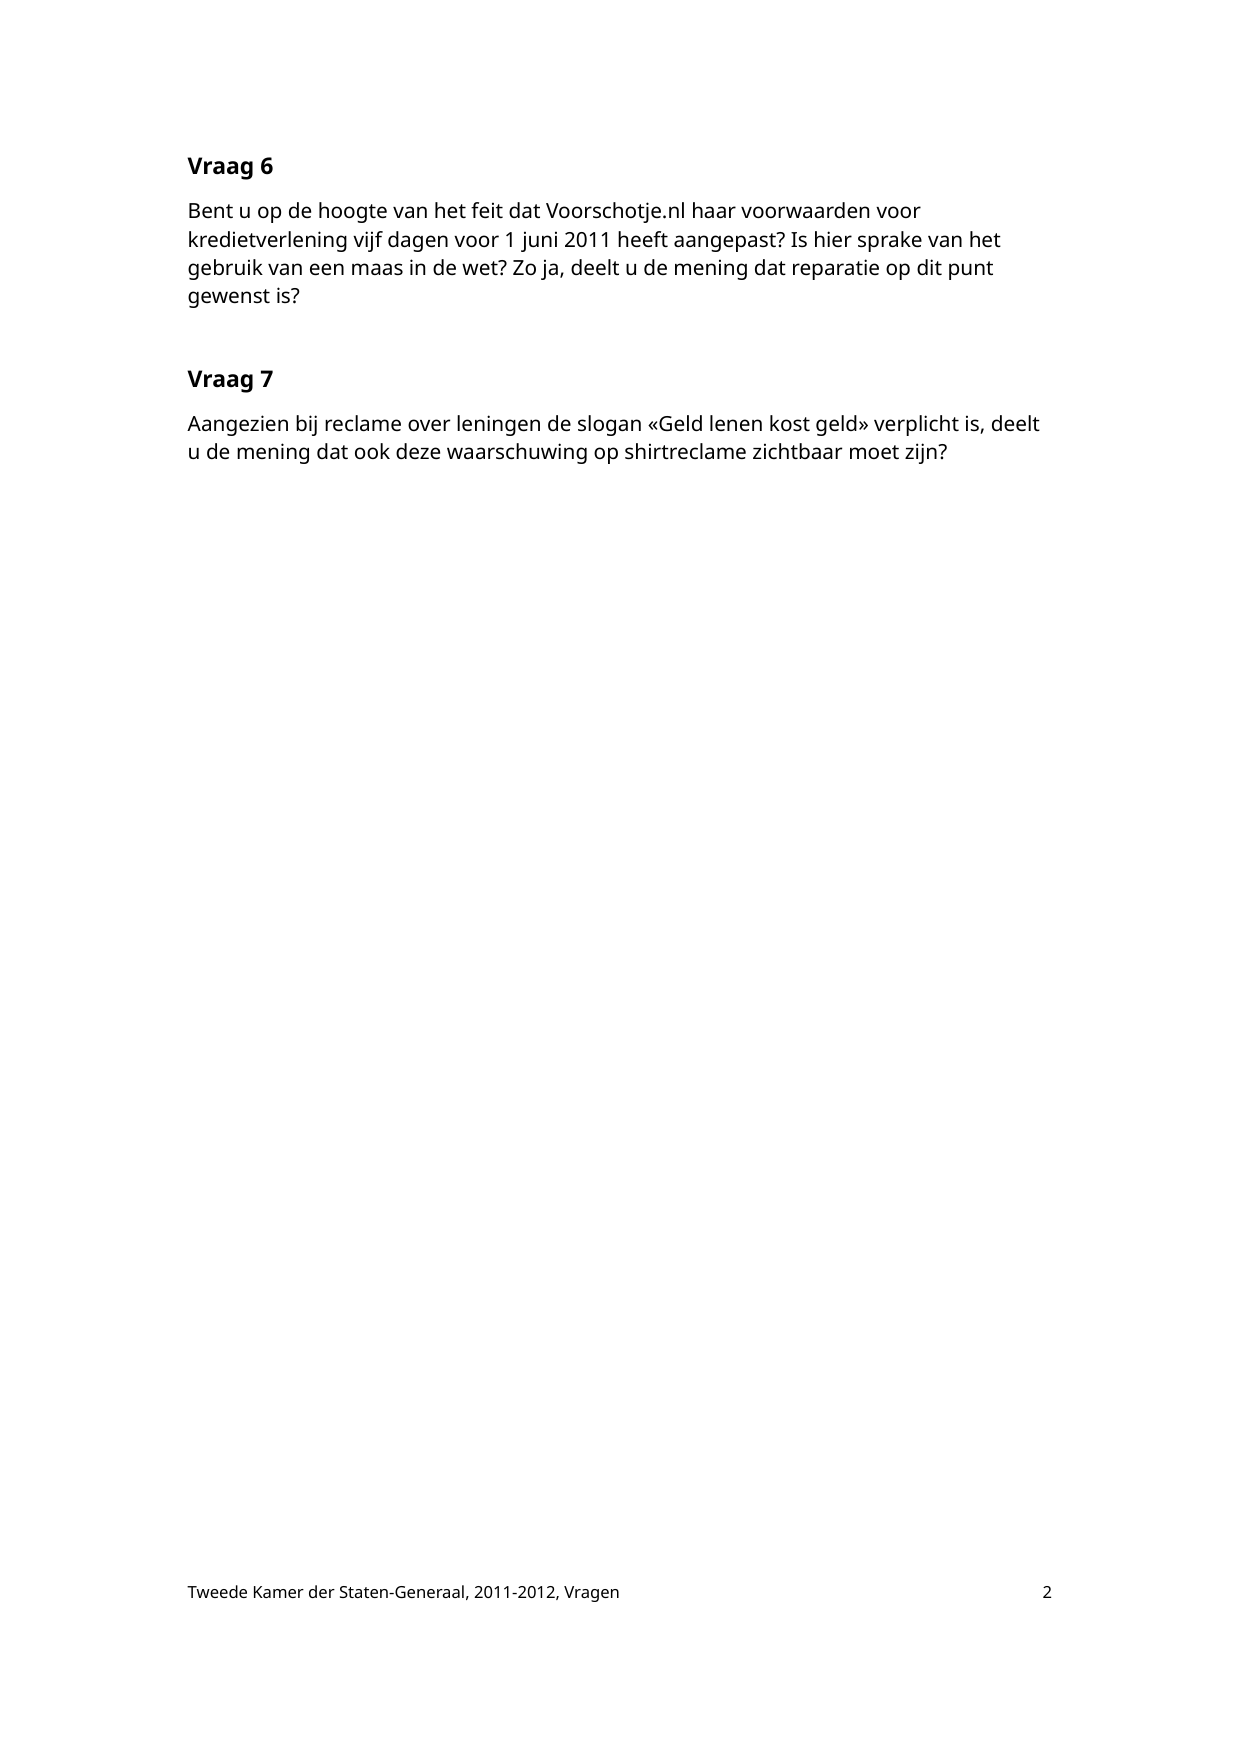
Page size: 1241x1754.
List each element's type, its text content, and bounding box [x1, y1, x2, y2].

subtitle Vraag 6 [187, 150, 1053, 181]
text Bent u op de hoogte van het feit dat Voorschotje.nl haar voorwaarden voor kredietverlening vijf dagen voor 1 juni 2011 heeft aangepast? Is hier sprake van het gebruik van een maas in de wet? Zo ja, deelt u de mening dat reparatie op dit punt gewenst is? [187, 196, 1053, 310]
text Aangezien bij reclame over leningen de slogan «Geld lenen kost geld» verplicht is, deelt u de mening dat ook deze waarschuwing op shirtreclame zichtbaar moet zijn? [187, 409, 1053, 466]
subtitle Vraag 7 [187, 362, 1053, 394]
